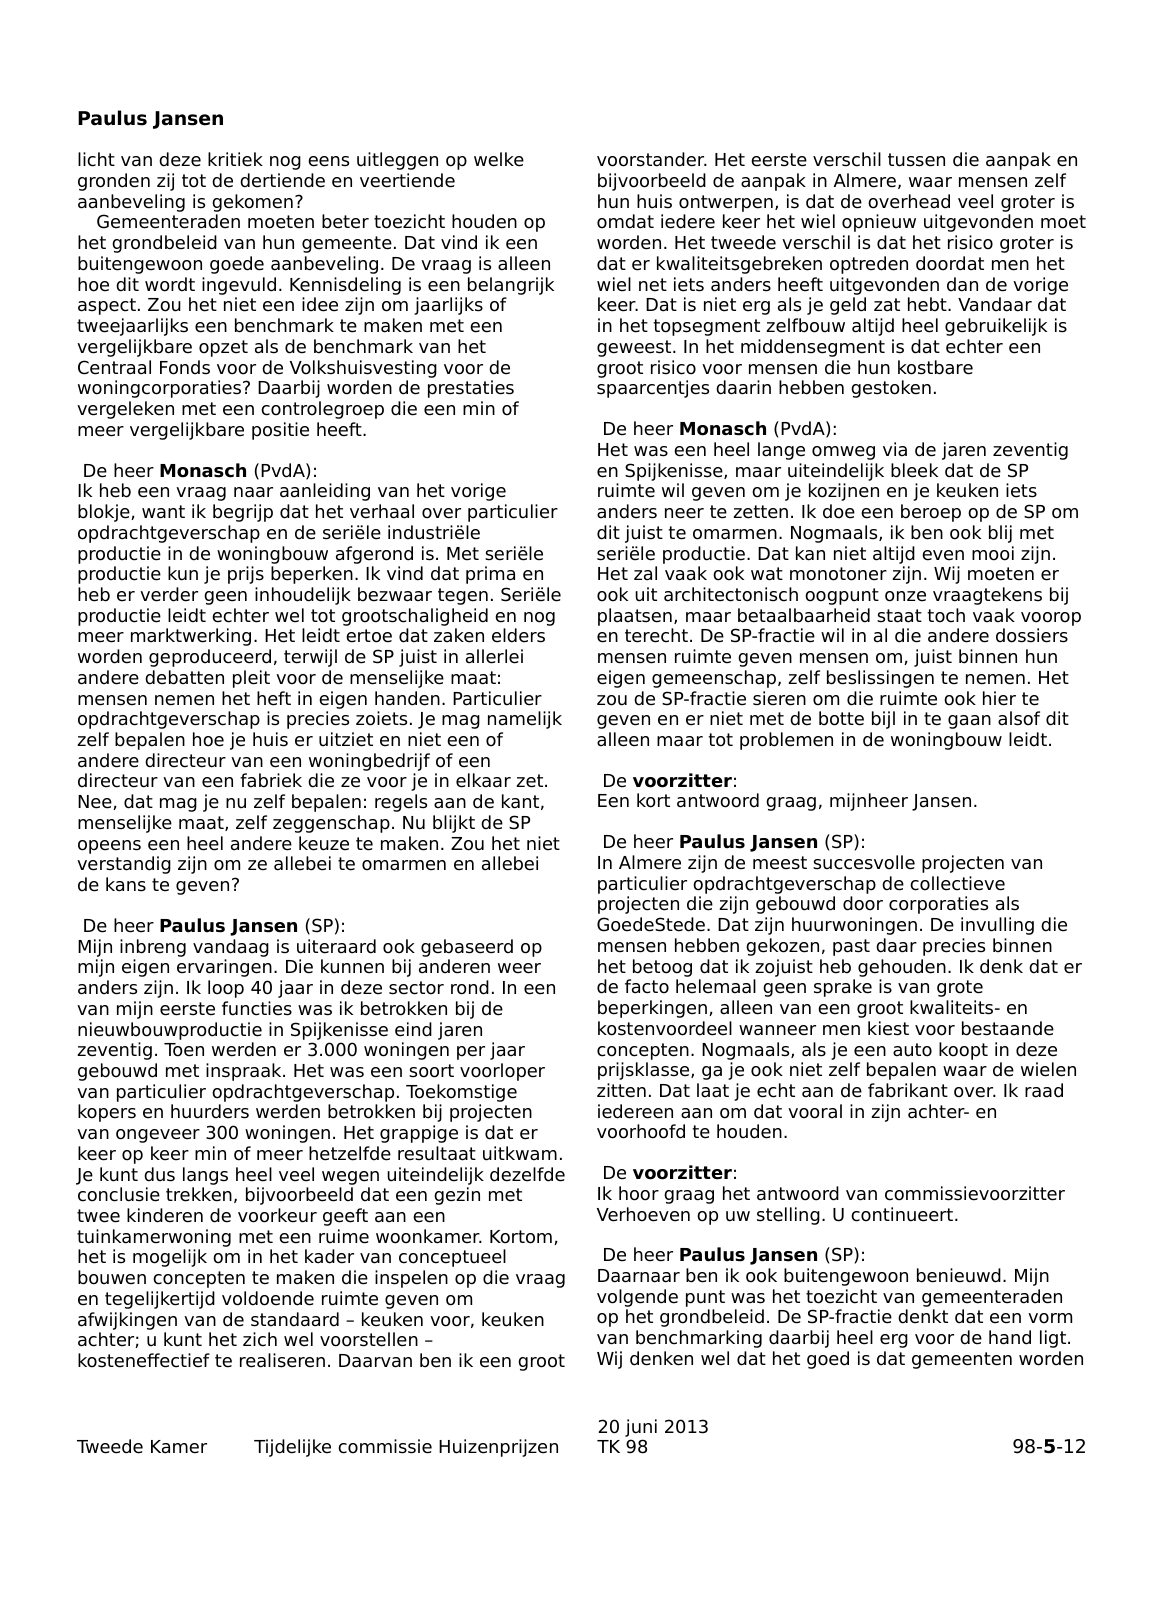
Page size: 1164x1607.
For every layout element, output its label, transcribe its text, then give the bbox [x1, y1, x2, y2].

text Een kort antwoord graag, mijnheer Jansen. [596, 791, 1087, 812]
text De voorzitter: [596, 1163, 1087, 1184]
text De heer Monasch (PvdA): [596, 419, 1087, 440]
text Daarnaar ben ik ook buitengewoon benieuwd. Mijn volgende punt was het toezicht van gemeenteraden op het grondbeleid. De SP-fractie denkt dat een vorm van benchmarking daarbij heel erg voor de hand ligt. Wij denken wel dat het goed is dat gemeenten worden [596, 1266, 1087, 1369]
text voorstander. Het eerste verschil tussen die aanpak en bijvoorbeeld de aanpak in Almere, waar mensen zelf hun huis ontwerpen, is dat de overhead veel groter is omdat iedere keer het wiel opnieuw uitgevonden moet worden. Het tweede verschil is dat het risico groter is dat er kwaliteitsgebreken optreden doordat men het wiel net iets anders heeft uitgevonden dan de vorige keer. Dat is niet erg als je geld zat hebt. Vandaar dat in het topsegment zelfbouw altijd heel gebruikelijk is geweest. In het middensegment is dat echter een groot risico voor mensen die hun kostbare spaarcentjes daarin hebben gestoken. [596, 150, 1087, 399]
text Ik hoor graag het antwoord van commissievoorzitter Verhoeven op uw stelling. U continueert. [596, 1184, 1087, 1225]
text Het was een heel lange omweg via de jaren zeventig en Spijkenisse, maar uiteindelijk bleek dat de SP ruimte wil geven om je kozijnen en je keuken iets anders neer te zetten. Ik doe een beroep op de SP om dit juist te omarmen. Nogmaals, ik ben ook blij met seriële productie. Dat kan niet altijd even mooi zijn. Het zal vaak ook wat monotoner zijn. Wij moeten er ook uit architectonisch oogpunt onze vraagtekens bij plaatsen, maar betaalbaarheid staat toch vaak voorop en terecht. De SP-fractie wil in al die andere dossiers mensen ruimte geven mensen om, juist binnen hun eigen gemeenschap, zelf beslissingen te nemen. Het zou de SP-fractie sieren om die ruimte ook hier te geven en er niet met de botte bijl in te gaan alsof dit alleen maar tot problemen in de woningbouw leidt. [596, 440, 1087, 751]
text De voorzitter: [596, 771, 1087, 791]
text In Almere zijn de meest succesvolle projecten van particulier opdrachtgeverschap de collectieve projecten die zijn gebouwd door corporaties als GoedeStede. Dat zijn huurwoningen. De invulling die mensen hebben gekozen, past daar precies binnen het betoog dat ik zojuist heb gehouden. Ik denk dat er de facto helemaal geen sprake is van grote beperkingen, alleen van een groot kwaliteits- en kostenvoordeel wanneer men kiest voor bestaande concepten. Nogmaals, als je een auto koopt in deze prijsklasse, ga je ook niet zelf bepalen waar de wielen zitten. Dat laat je echt aan de fabrikant over. Ik raad iedereen aan om dat vooral in zijn achter- en voorhoofd te houden. [596, 853, 1087, 1143]
text Gemeenteraden moeten beter toezicht houden op het grondbeleid van hun gemeente. Dat vind ik een buitengewoon goede aanbeveling. De vraag is alleen hoe dit wordt ingevuld. Kennisdeling is een belangrijk aspect. Zou het niet een idee zijn om jaarlijks of tweejaarlijks een benchmark te maken met een vergelijkbare opzet als de benchmark van het Centraal Fonds voor de Volkshuisvesting voor de woningcorporaties? Daarbij worden de prestaties vergeleken met een controlegroep die een min of meer vergelijkbare positie heeft. [77, 212, 567, 440]
text De heer Paulus Jansen (SP): [596, 1245, 1087, 1266]
text De heer Monasch (PvdA): [77, 460, 567, 481]
text De heer Paulus Jansen (SP): [596, 832, 1087, 853]
text licht van deze kritiek nog eens uitleggen op welke gronden zij tot de dertiende en veertiende aanbeveling is gekomen? [77, 150, 567, 212]
text De heer Paulus Jansen (SP): [77, 916, 567, 936]
text Mijn inbreng vandaag is uiteraard ook gebaseerd op mijn eigen ervaringen. Die kunnen bij anderen weer anders zijn. Ik loop 40 jaar in deze sector rond. In een van mijn eerste functies was ik betrokken bij de nieuwbouwproductie in Spijkenisse eind jaren zeventig. Toen werden er 3.000 woningen per jaar gebouwd met inspraak. Het was een soort voorloper van particulier opdrachtgeverschap. Toekomstige kopers en huurders werden betrokken bij projecten van ongeveer 300 woningen. Het grappige is dat er keer op keer min of meer hetzelfde resultaat uitkwam. Je kunt dus langs heel veel wegen uiteindelijk dezelfde conclusie trekken, bijvoorbeeld dat een gezin met twee kinderen de voorkeur geeft aan een tuinkamerwoning met een ruime woonkamer. Kortom, het is mogelijk om in het kader van conceptueel bouwen concepten te maken die inspelen op die vraag en tegelijkertijd voldoende ruimte geven om afwijkingen van de standaard – keuken voor, keuken achter; u kunt het zich wel voorstellen – kosteneffectief te realiseren. Daarvan ben ik een groot [77, 936, 567, 1372]
text Ik heb een vraag naar aanleiding van het vorige blokje, want ik begrijp dat het verhaal over particulier opdrachtgeverschap en de seriële industriële productie in de woningbouw afgerond is. Met seriële productie kun je prijs beperken. Ik vind dat prima en heb er verder geen inhoudelijk bezwaar tegen. Seriële productie leidt echter wel tot grootschaligheid en nog meer marktwerking. Het leidt ertoe dat zaken elders worden geproduceerd, terwijl de SP juist in allerlei andere debatten pleit voor de menselijke maat: mensen nemen het heft in eigen handen. Particulier opdrachtgeverschap is precies zoiets. Je mag namelijk zelf bepalen hoe je huis er uitziet en niet een of andere directeur van een woningbedrijf of een directeur van een fabriek die ze voor je in elkaar zet. Nee, dat mag je nu zelf bepalen: regels aan de kant, menselijke maat, zelf zeggenschap. Nu blijkt de SP opeens een heel andere keuze te maken. Zou het niet verstandig zijn om ze allebei te omarmen en allebei de kans te geven? [77, 481, 567, 896]
